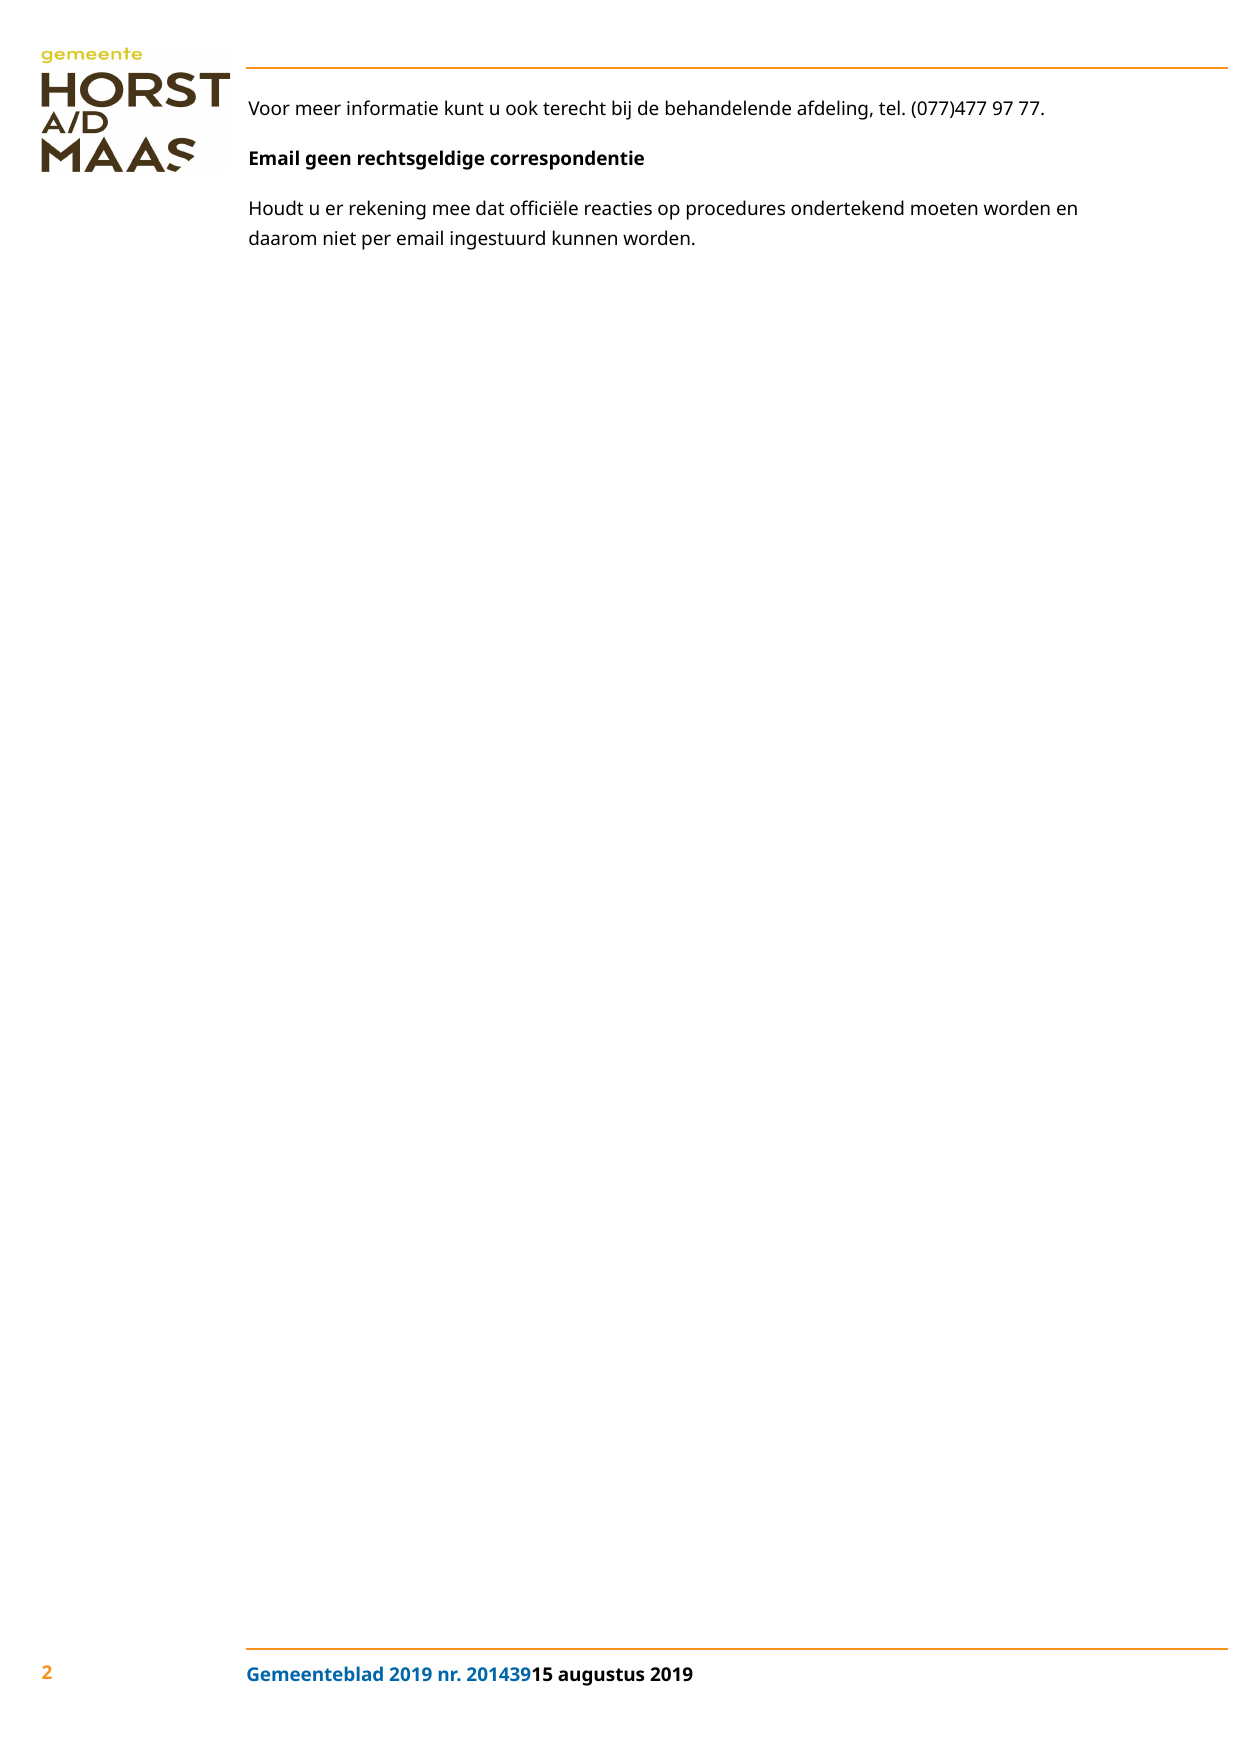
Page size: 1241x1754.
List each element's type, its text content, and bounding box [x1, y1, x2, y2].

text Houdt u er rekening mee dat officiële reacties op procedures ondertekend moeten worden en daarom niet per email ingestuurd kunnen worden. [248, 196, 1152, 251]
text Email geen rechtsgeldige correspondentie [248, 145, 1152, 171]
text Voor meer informatie kunt u ook terecht bij de behandelende afdeling, tel. (077)477 97 77. [248, 95, 1152, 121]
picture [41, 47, 231, 172]
